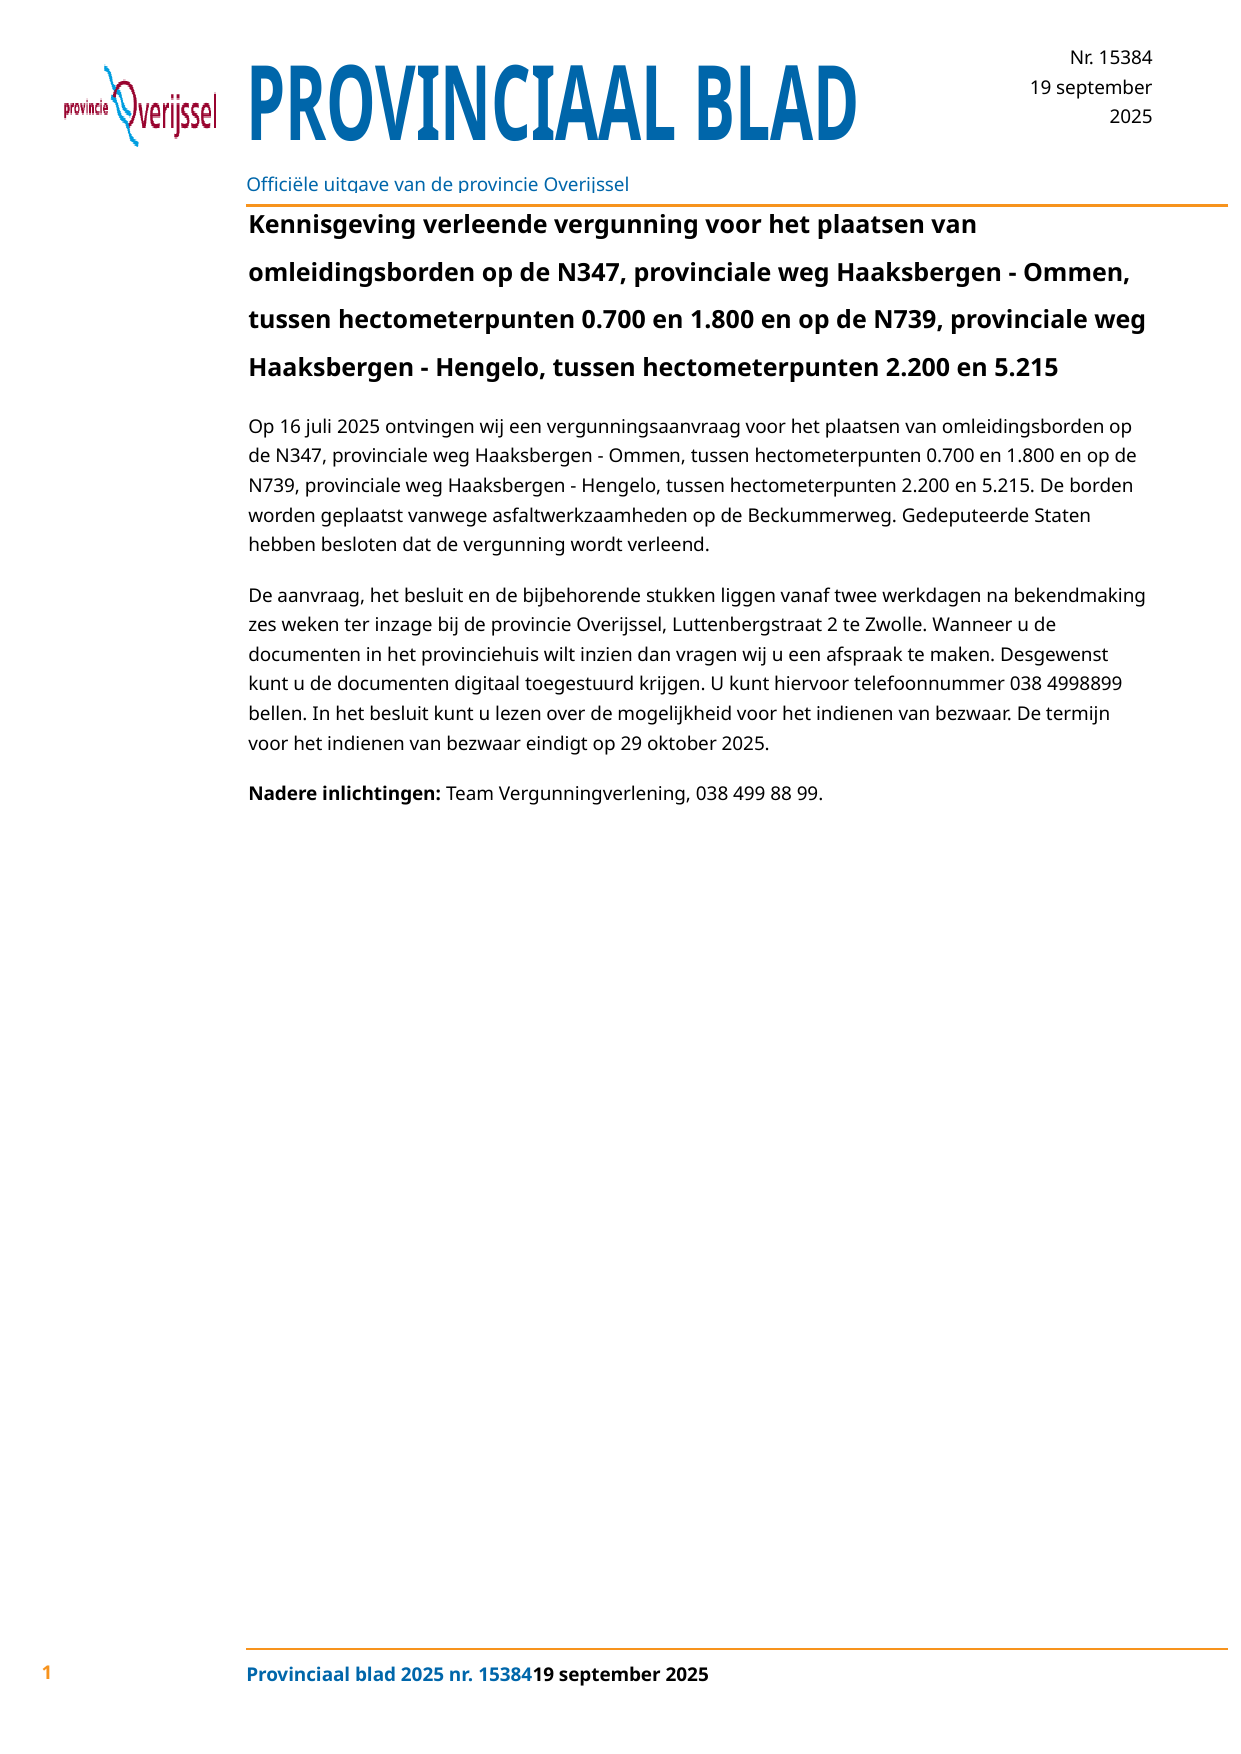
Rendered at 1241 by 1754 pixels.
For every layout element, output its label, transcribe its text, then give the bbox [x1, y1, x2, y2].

picture [41, 47, 231, 172]
text Op 16 juli 2025 ontvingen wij een vergunningsaanvraag voor het plaatsen van omleidingsborden op de N347, provinciale weg Haaksbergen - Ommen, tussen hectometerpunten 0.700 en 1.800 en op de N739, provinciale weg Haaksbergen - Hengelo, tussen hectometerpunten 2.200 en 5.215. De borden worden geplaatst vanwege asfaltwerkzaamheden op de Beckummerweg. Gedeputeerde Staten hebben besloten dat de vergunning wordt verleend. [248, 413, 1152, 557]
text Kennisgeving verleende vergunning voor het plaatsen van omleidingsborden op de N347, provinciale weg Haaksbergen - Ommen, tussen hectometerpunten 0.700 en 1.800 en op de N739, provinciale weg Haaksbergen - Hengelo, tussen hectometerpunten 2.200 en 5.215 [248, 207, 1152, 384]
text De aanvraag, het besluit en de bijbehorende stukken liggen vanaf twee werkdagen na bekendmaking zes weken ter inzage bij de provincie Overijssel, Luttenbergstraat 2 te Zwolle. Wanneer u de documenten in het provinciehuis wilt inzien dan vragen wij u een afspraak te maken. Desgewenst kunt u de documenten digitaal toegestuurd krijgen. U kunt hiervoor telefoonnummer 038 4998899 bellen. In het besluit kunt u lezen over de mogelijkheid voor het indienen van bezwaar. De termijn voor het indienen van bezwaar eindigt op 29 oktober 2025. [248, 582, 1152, 756]
text Nadere inlichtingen: Team Vergunningverlening, 038 499 88 99. [248, 780, 1152, 806]
